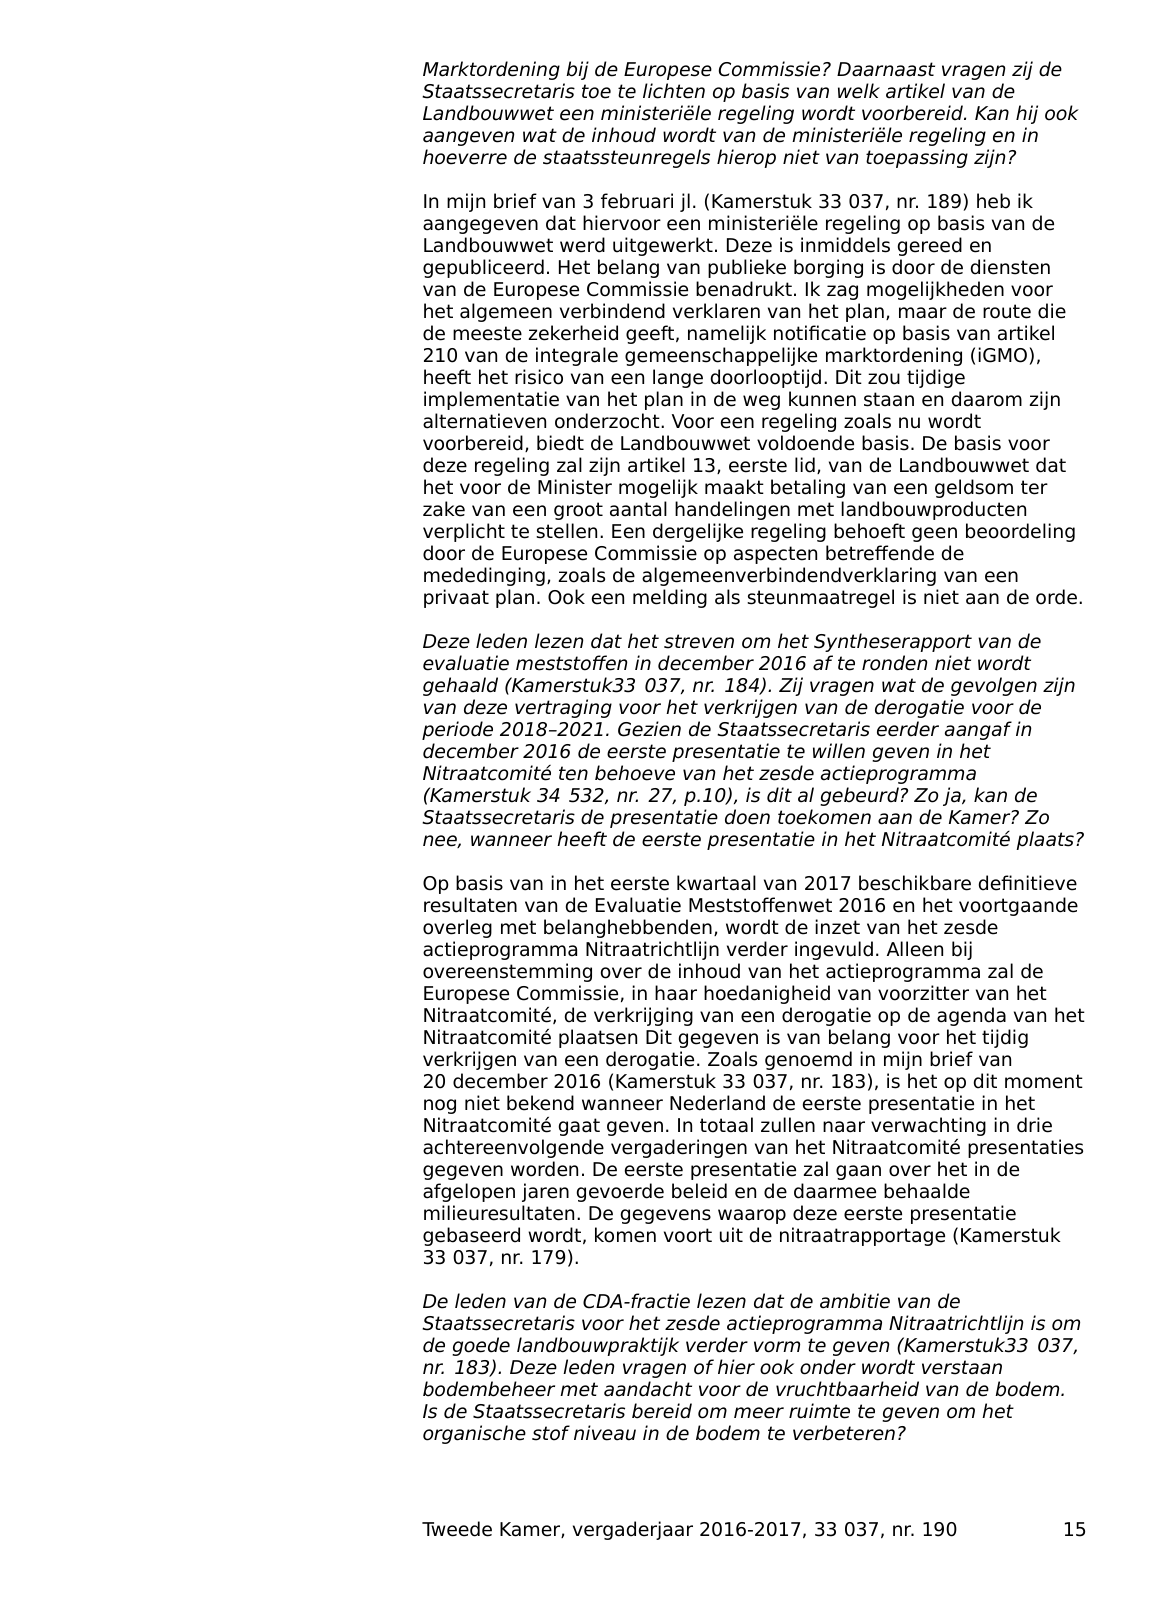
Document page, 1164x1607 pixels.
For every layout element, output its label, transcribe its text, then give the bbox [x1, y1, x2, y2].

text Op basis van in het eerste kwartaal van 2017 beschikbare definitieve resultaten van de Evaluatie Meststoffenwet 2016 en het voortgaande overleg met belanghebbenden, wordt de inzet van het zesde actieprogramma Nitraatrichtlijn verder ingevuld. Alleen bij overeenstemming over de inhoud van het actieprogramma zal de Europese Commissie, in haar hoedanigheid van voorzitter van het Nitraatcomité, de verkrijging van een derogatie op de agenda van het Nitraatcomité plaatsen Dit gegeven is van belang voor het tijdig verkrijgen van een derogatie. Zoals genoemd in mijn brief van 20 december 2016 (Kamerstuk 33 037, nr. 183), is het op dit moment nog niet bekend wanneer Nederland de eerste presentatie in het Nitraatcomité gaat geven. In totaal zullen naar verwachting in drie achtereenvolgende vergaderingen van het Nitraatcomité presentaties gegeven worden. De eerste presentatie zal gaan over het in de afgelopen jaren gevoerde beleid en de daarmee behaalde milieuresultaten. De gegevens waarop deze eerste presentatie gebaseerd wordt, komen voort uit de nitraatrapportage (Kamerstuk 33 037, nr. 179). [422, 873, 1087, 1268]
text Marktordening bij de Europese Commissie? Daarnaast vragen zij de Staatssecretaris toe te lichten op basis van welk artikel van de Landbouwwet een ministeriële regeling wordt voorbereid. Kan hij ook aangeven wat de inhoud wordt van de ministeriële regeling en in hoeverre de staatssteunregels hierop niet van toepassing zijn? [422, 59, 1087, 169]
text In mijn brief van 3 februari jl. (Kamerstuk 33 037, nr. 189) heb ik aangegeven dat hiervoor een ministeriële regeling op basis van de Landbouwwet werd uitgewerkt. Deze is inmiddels gereed en gepubliceerd. Het belang van publieke borging is door de diensten van de Europese Commissie benadrukt. Ik zag mogelijkheden voor het algemeen verbindend verklaren van het plan, maar de route die de meeste zekerheid geeft, namelijk notificatie op basis van artikel 210 van de integrale gemeenschappelijke marktordening (iGMO), heeft het risico van een lange doorlooptijd. Dit zou tijdige implementatie van het plan in de weg kunnen staan en daarom zijn alternatieven onderzocht. Voor een regeling zoals nu wordt voorbereid, biedt de Landbouwwet voldoende basis. De basis voor deze regeling zal zijn artikel 13, eerste lid, van de Landbouwwet dat het voor de Minister mogelijk maakt betaling van een geldsom ter zake van een groot aantal handelingen met landbouwproducten verplicht te stellen. Een dergelijke regeling behoeft geen beoordeling door de Europese Commissie op aspecten betreffende de mededinging, zoals de algemeenverbindendverklaring van een privaat plan. Ook een melding als steunmaatregel is niet aan de orde. [422, 191, 1087, 609]
text De leden van de CDA-fractie lezen dat de ambitie van de Staatssecretaris voor het zesde actieprogramma Nitraatrichtlijn is om de goede landbouwpraktijk verder vorm te geven (Kamerstuk33 037, nr. 183). Deze leden vragen of hier ook onder wordt verstaan bodembeheer met aandacht voor de vruchtbaarheid van de bodem. Is de Staatssecretaris bereid om meer ruimte te geven om het organische stof niveau in de bodem te verbeteren? [422, 1291, 1087, 1444]
text Deze leden lezen dat het streven om het Syntheserapport van de evaluatie meststoffen in december 2016 af te ronden niet wordt gehaald (Kamerstuk33 037, nr. 184). Zij vragen wat de gevolgen zijn van deze vertraging voor het verkrijgen van de derogatie voor de periode 2018–2021. Gezien de Staatssecretaris eerder aangaf in december 2016 de eerste presentatie te willen geven in het Nitraatcomité ten behoeve van het zesde actieprogramma (Kamerstuk 34 532, nr. 27, p.10), is dit al gebeurd? Zo ja, kan de Staatssecretaris de presentatie doen toekomen aan de Kamer? Zo nee, wanneer heeft de eerste presentatie in het Nitraatcomité plaats? [422, 631, 1087, 851]
